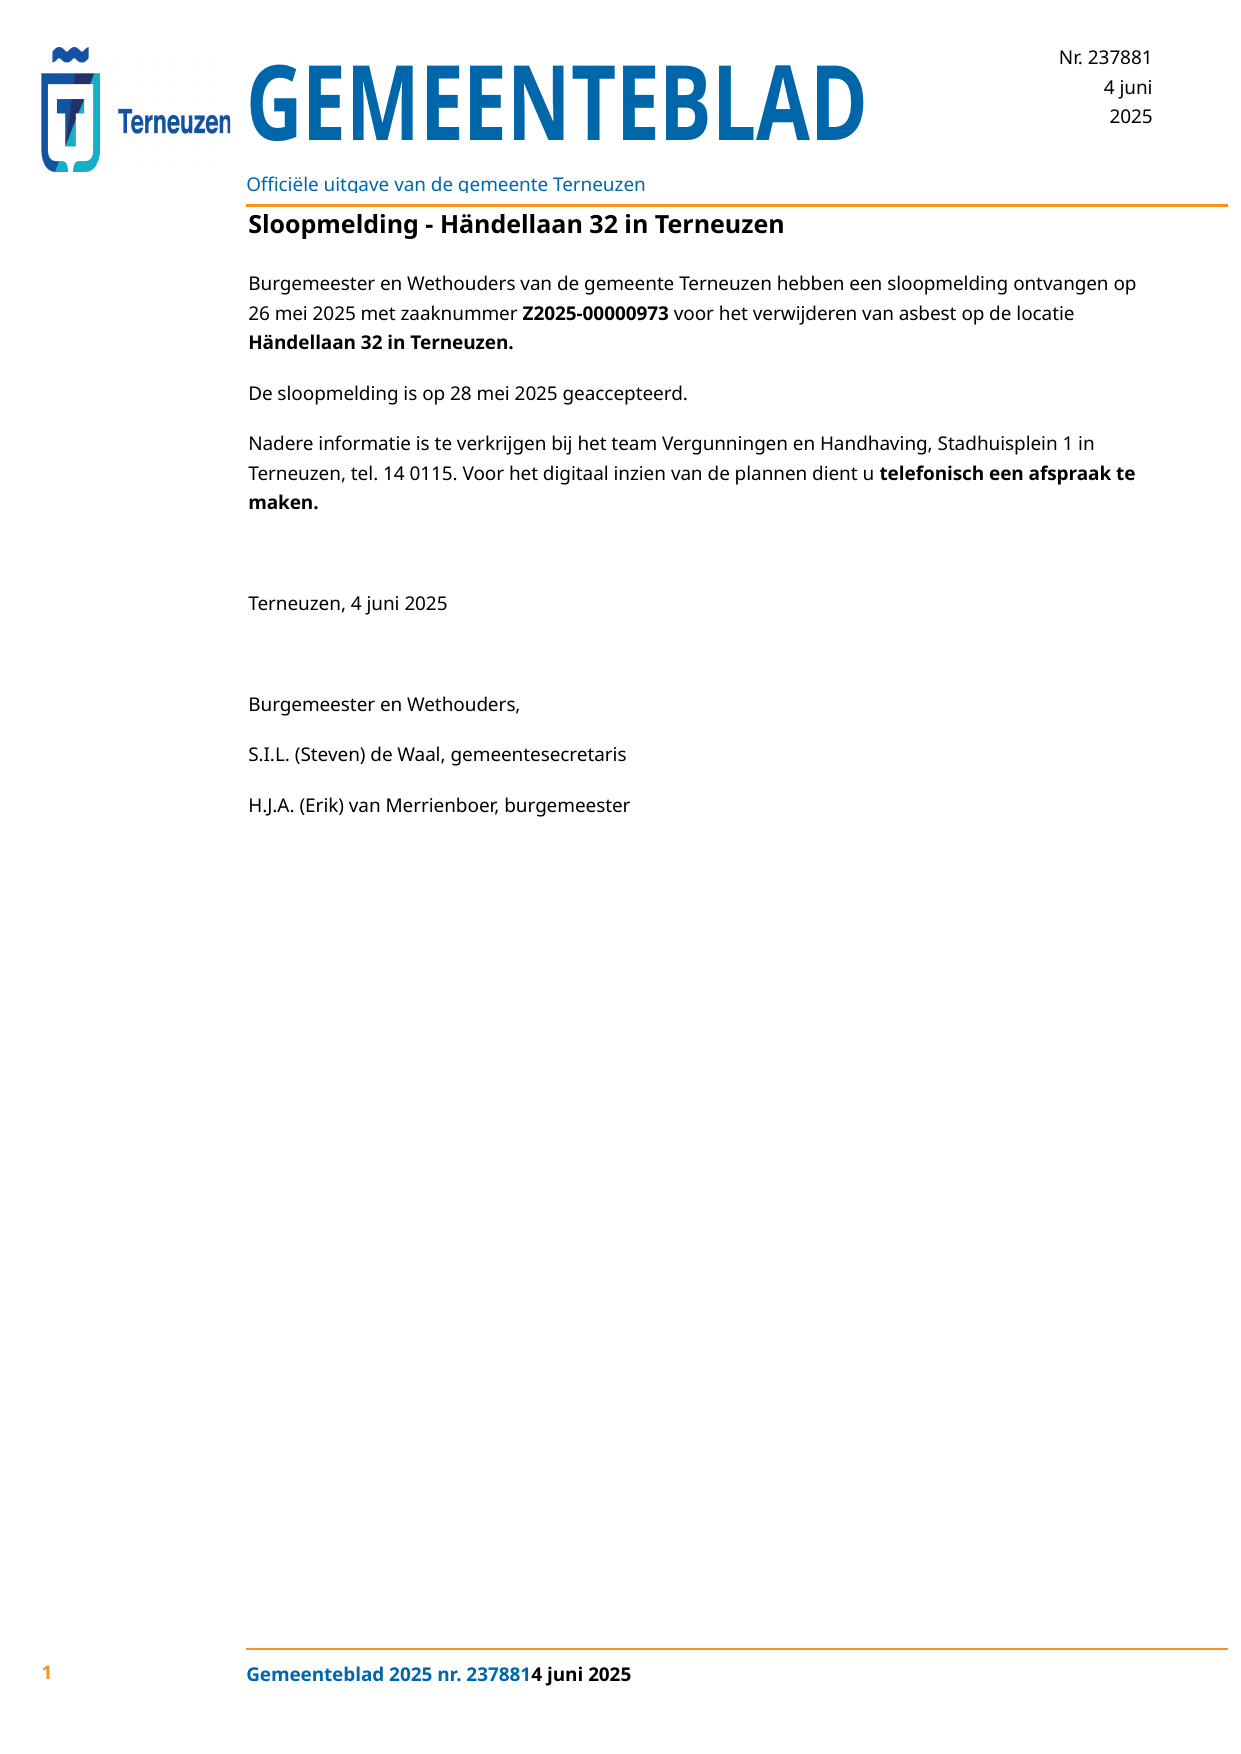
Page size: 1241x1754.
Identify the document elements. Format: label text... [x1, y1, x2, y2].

text Sloopmelding - Händellaan 32 in Terneuzen [248, 207, 1152, 241]
text Burgemeester en Wethouders, [248, 691, 1152, 717]
text Burgemeester en Wethouders van de gemeente Terneuzen hebben een sloopmelding ontvangen op 26 mei 2025 met zaaknummer Z2025-00000973 voor het verwijderen van asbest op de locatie Händellaan 32 in Terneuzen. [248, 270, 1152, 355]
text De sloopmelding is op 28 mei 2025 geaccepteerd. [248, 380, 1152, 406]
text S.I.L. (Steven) de Waal, gemeentesecretaris [248, 742, 1152, 767]
text Terneuzen, 4 juni 2025 [248, 590, 1152, 616]
text Nadere informatie is te verkrijgen bij het team Vergunningen en Handhaving, Stadhuisplein 1 in Terneuzen, tel. 14 0115. Voor het digitaal inzien van de plannen dient u telefonisch een afspraak te maken. [248, 430, 1152, 515]
picture [41, 47, 231, 172]
text H.J.A. (Erik) van Merrienboer, burgemeester [248, 792, 1152, 818]
